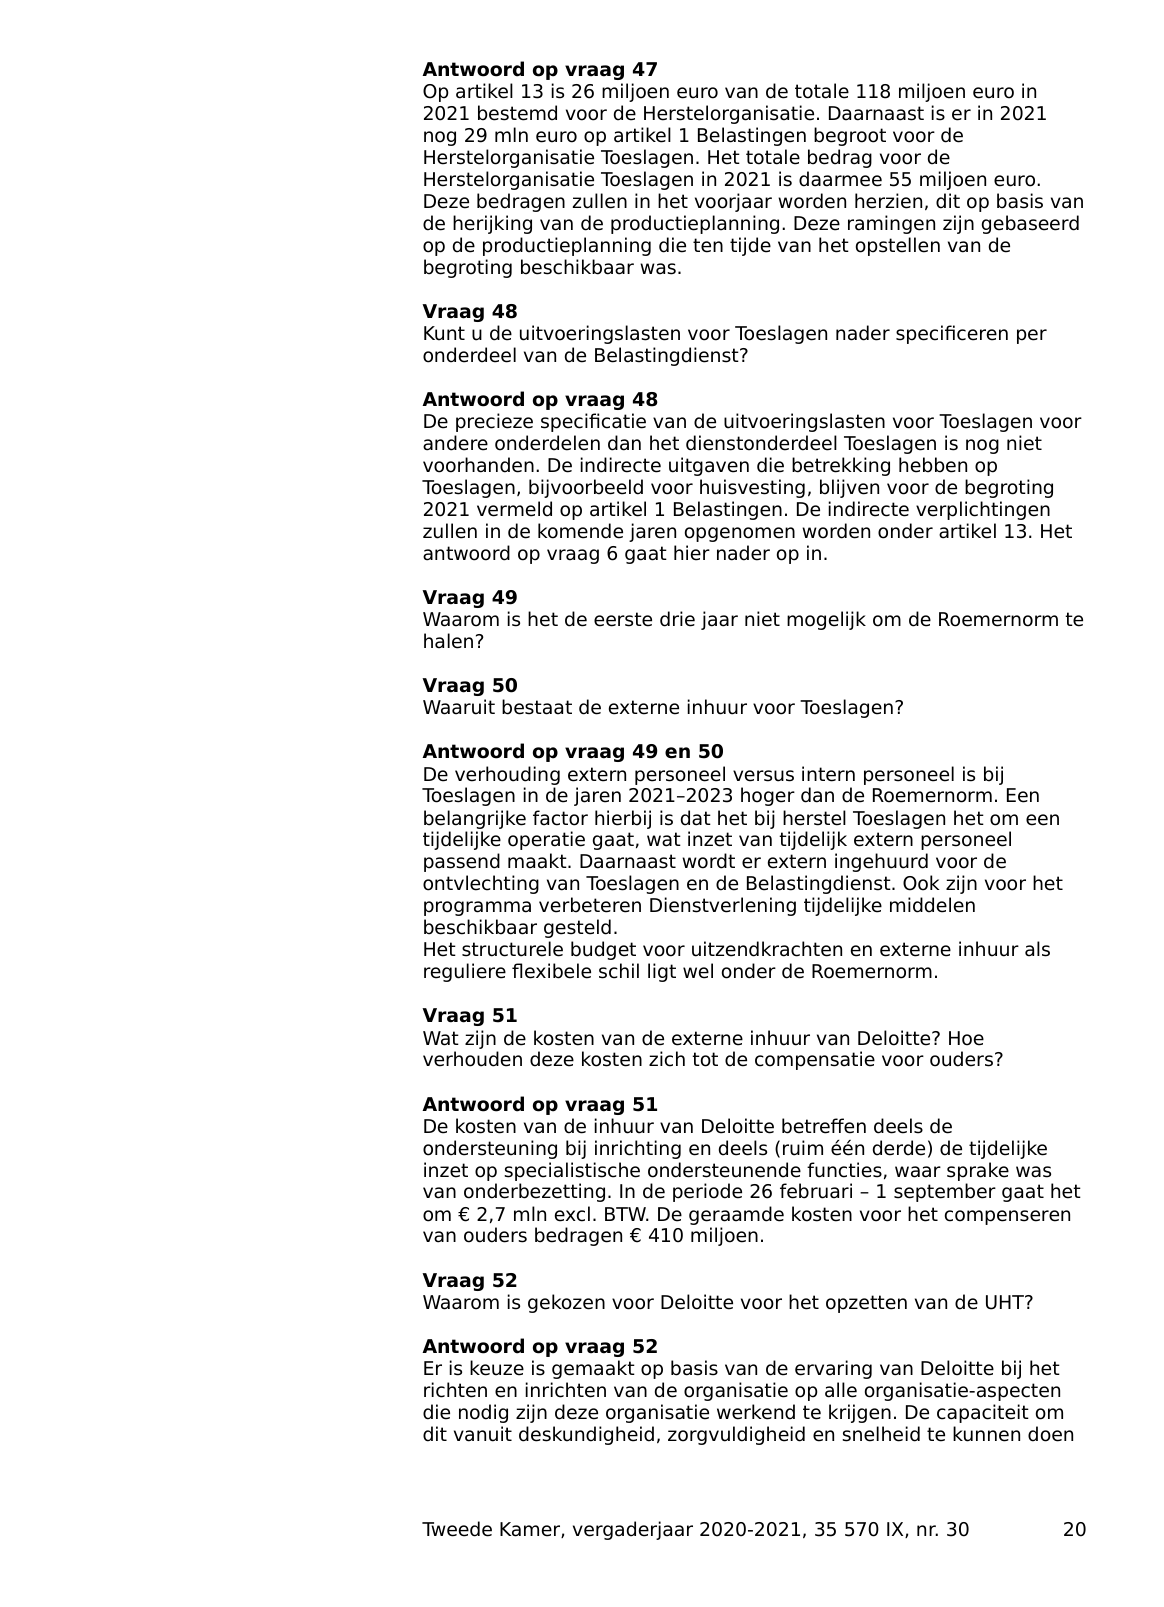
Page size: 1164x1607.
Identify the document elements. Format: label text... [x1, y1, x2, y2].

text Het structurele budget voor uitzendkrachten en externe inhuur als reguliere flexibele schil ligt wel onder de Roemernorm. [422, 939, 1087, 983]
text Er is keuze is gemaakt op basis van de ervaring van Deloitte bij het richten en inrichten van de organisatie op alle organisatie-aspecten die nodig zijn deze organisatie werkend te krijgen. De capaciteit om dit vanuit deskundigheid, zorgvuldigheid en snelheid te kunnen doen [422, 1358, 1087, 1446]
text Antwoord op vraag 49 en 50 [422, 741, 1087, 763]
text Antwoord op vraag 47 [422, 59, 1087, 81]
text Waarom is gekozen voor Deloitte voor het opzetten van de UHT? [422, 1292, 1087, 1313]
text Vraag 52 [422, 1269, 1087, 1292]
text Wat zijn de kosten van de externe inhuur van Deloitte? Hoe verhouden deze kosten zich tot de compensatie voor ouders? [422, 1027, 1087, 1071]
text Vraag 49 [422, 587, 1087, 609]
text Antwoord op vraag 51 [422, 1093, 1087, 1116]
text Antwoord op vraag 48 [422, 389, 1087, 411]
text Vraag 50 [422, 675, 1087, 697]
text Op artikel 13 is 26 miljoen euro van de totale 118 miljoen euro in 2021 bestemd voor de Herstelorganisatie. Daarnaast is er in 2021 nog 29 mln euro op artikel 1 Belastingen begroot voor de Herstelorganisatie Toeslagen. Het totale bedrag voor de Herstelorganisatie Toeslagen in 2021 is daarmee 55 miljoen euro. Deze bedragen zullen in het voorjaar worden herzien, dit op basis van de herijking van de productieplanning. Deze ramingen zijn gebaseerd op de productieplanning die ten tijde van het opstellen van de begroting beschikbaar was. [422, 81, 1087, 279]
text Kunt u de uitvoeringslasten voor Toeslagen nader specificeren per onderdeel van de Belastingdienst? [422, 323, 1087, 367]
text De precieze specificatie van de uitvoeringslasten voor Toeslagen voor andere onderdelen dan het dienstonderdeel Toeslagen is nog niet voorhanden. De indirecte uitgaven die betrekking hebben op Toeslagen, bijvoorbeeld voor huisvesting, blijven voor de begroting 2021 vermeld op artikel 1 Belastingen. De indirecte verplichtingen zullen in de komende jaren opgenomen worden onder artikel 13. Het antwoord op vraag 6 gaat hier nader op in. [422, 411, 1087, 565]
text De verhouding extern personeel versus intern personeel is bij Toeslagen in de jaren 2021–2023 hoger dan de Roemernorm. Een belangrijke factor hierbij is dat het bij herstel Toeslagen het om een tijdelijke operatie gaat, wat inzet van tijdelijk extern personeel passend maakt. Daarnaast wordt er extern ingehuurd voor de ontvlechting van Toeslagen en de Belastingdienst. Ook zijn voor het programma verbeteren Dienstverlening tijdelijke middelen beschikbaar gesteld. [422, 763, 1087, 939]
text Vraag 51 [422, 1005, 1087, 1027]
text Vraag 48 [422, 301, 1087, 323]
text Waaruit bestaat de externe inhuur voor Toeslagen? [422, 697, 1087, 719]
text Waarom is het de eerste drie jaar niet mogelijk om de Roemernorm te halen? [422, 609, 1087, 653]
text De kosten van de inhuur van Deloitte betreffen deels de ondersteuning bij inrichting en deels (ruim één derde) de tijdelijke inzet op specialistische ondersteunende functies, waar sprake was van onderbezetting. In de periode 26 februari – 1 september gaat het om € 2,7 mln excl. BTW. De geraamde kosten voor het compenseren van ouders bedragen € 410 miljoen. [422, 1116, 1087, 1247]
text Antwoord op vraag 52 [422, 1336, 1087, 1358]
